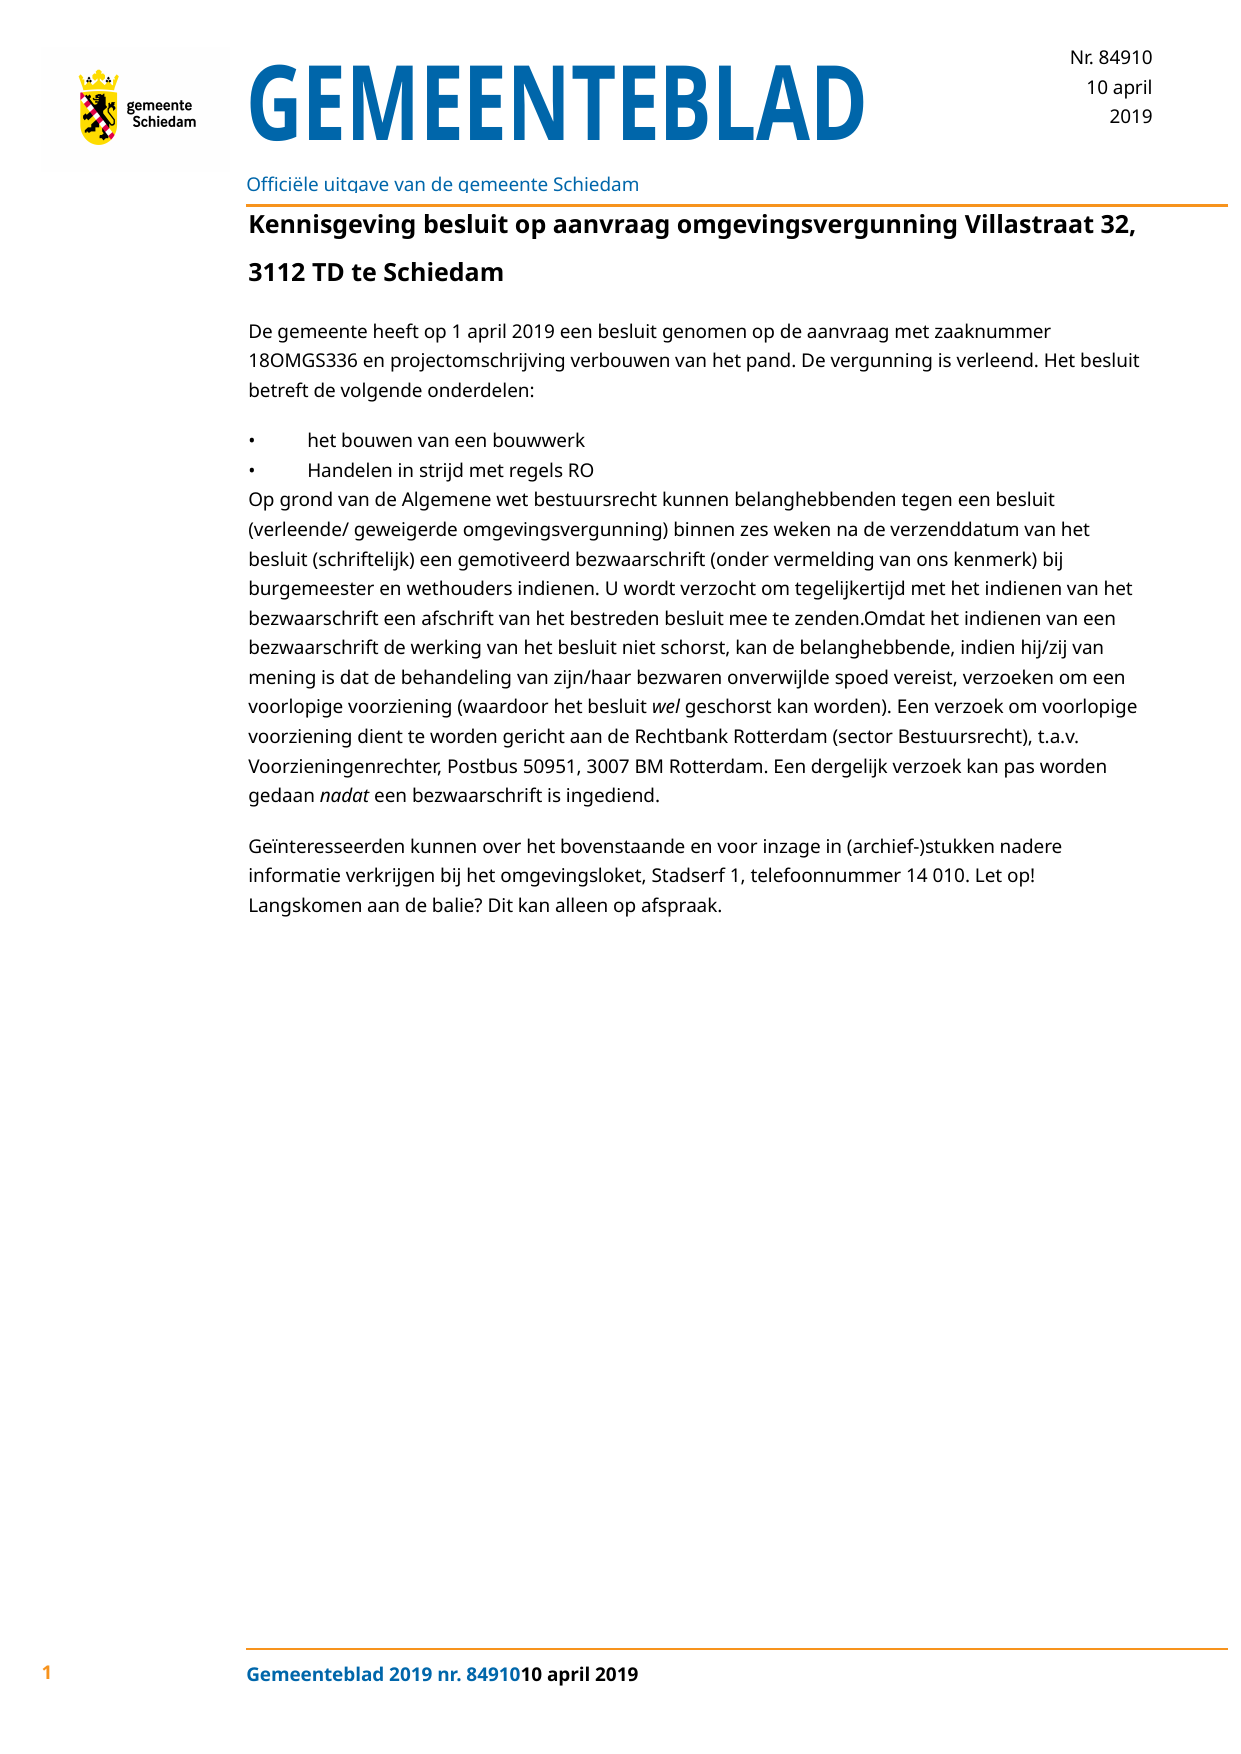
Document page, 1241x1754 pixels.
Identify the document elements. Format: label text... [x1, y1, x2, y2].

text Op grond van de Algemene wet bestuursrecht kunnen belanghebbenden tegen een besluit (verleende/ geweigerde omgevingsvergunning) binnen zes weken na de verzenddatum van het besluit (schriftelijk) een gemotiveerd bezwaarschrift (onder vermelding van ons kenmerk) bij burgemeester en wethouders indienen. U wordt verzocht om tegelijkertijd met het indienen van het bezwaarschrift een afschrift van het bestreden besluit mee te zenden.Omdat het indienen van een bezwaarschrift de werking van het besluit niet schorst, kan de belanghebbende, indien hij/zij van mening is dat de behandeling van zijn/haar bezwaren onverwijlde spoed vereist, verzoeken om een voorlopige voorziening (waardoor het besluit wel geschorst kan worden). Een verzoek om voorlopige voorziening dient te worden gericht aan de Rechtbank Rotterdam (sector Bestuursrecht), t.a.v. Voorzieningenrechter, Postbus 50951, 3007 BM Rotterdam. Een dergelijk verzoek kan pas worden gedaan nadat een bezwaarschrift is ingediend. [248, 487, 1152, 808]
text Geïnteresseerden kunnen over het bovenstaande en voor inzage in (archief-)stukken nadere informatie verkrijgen bij het omgevingsloket, Stadserf 1, telefoonnummer 14 010. Let op! Langskomen aan de balie? Dit kan alleen op afspraak. [248, 833, 1152, 918]
picture [41, 47, 231, 172]
text De gemeente heeft op 1 april 2019 een besluit genomen op de aanvraag met zaaknummer 18OMGS336 en projectomschrijving verbouwen van het pand. De vergunning is verleend. Het besluit betreft de volgende onderdelen: [248, 318, 1152, 403]
list het bouwen van een bouwwerk [248, 427, 1152, 453]
text Kennisgeving besluit op aanvraag omgevingsvergunning Villastraat 32, 3112 TD te Schiedam [248, 207, 1152, 288]
list Handelen in strijd met regels RO [248, 457, 1152, 483]
